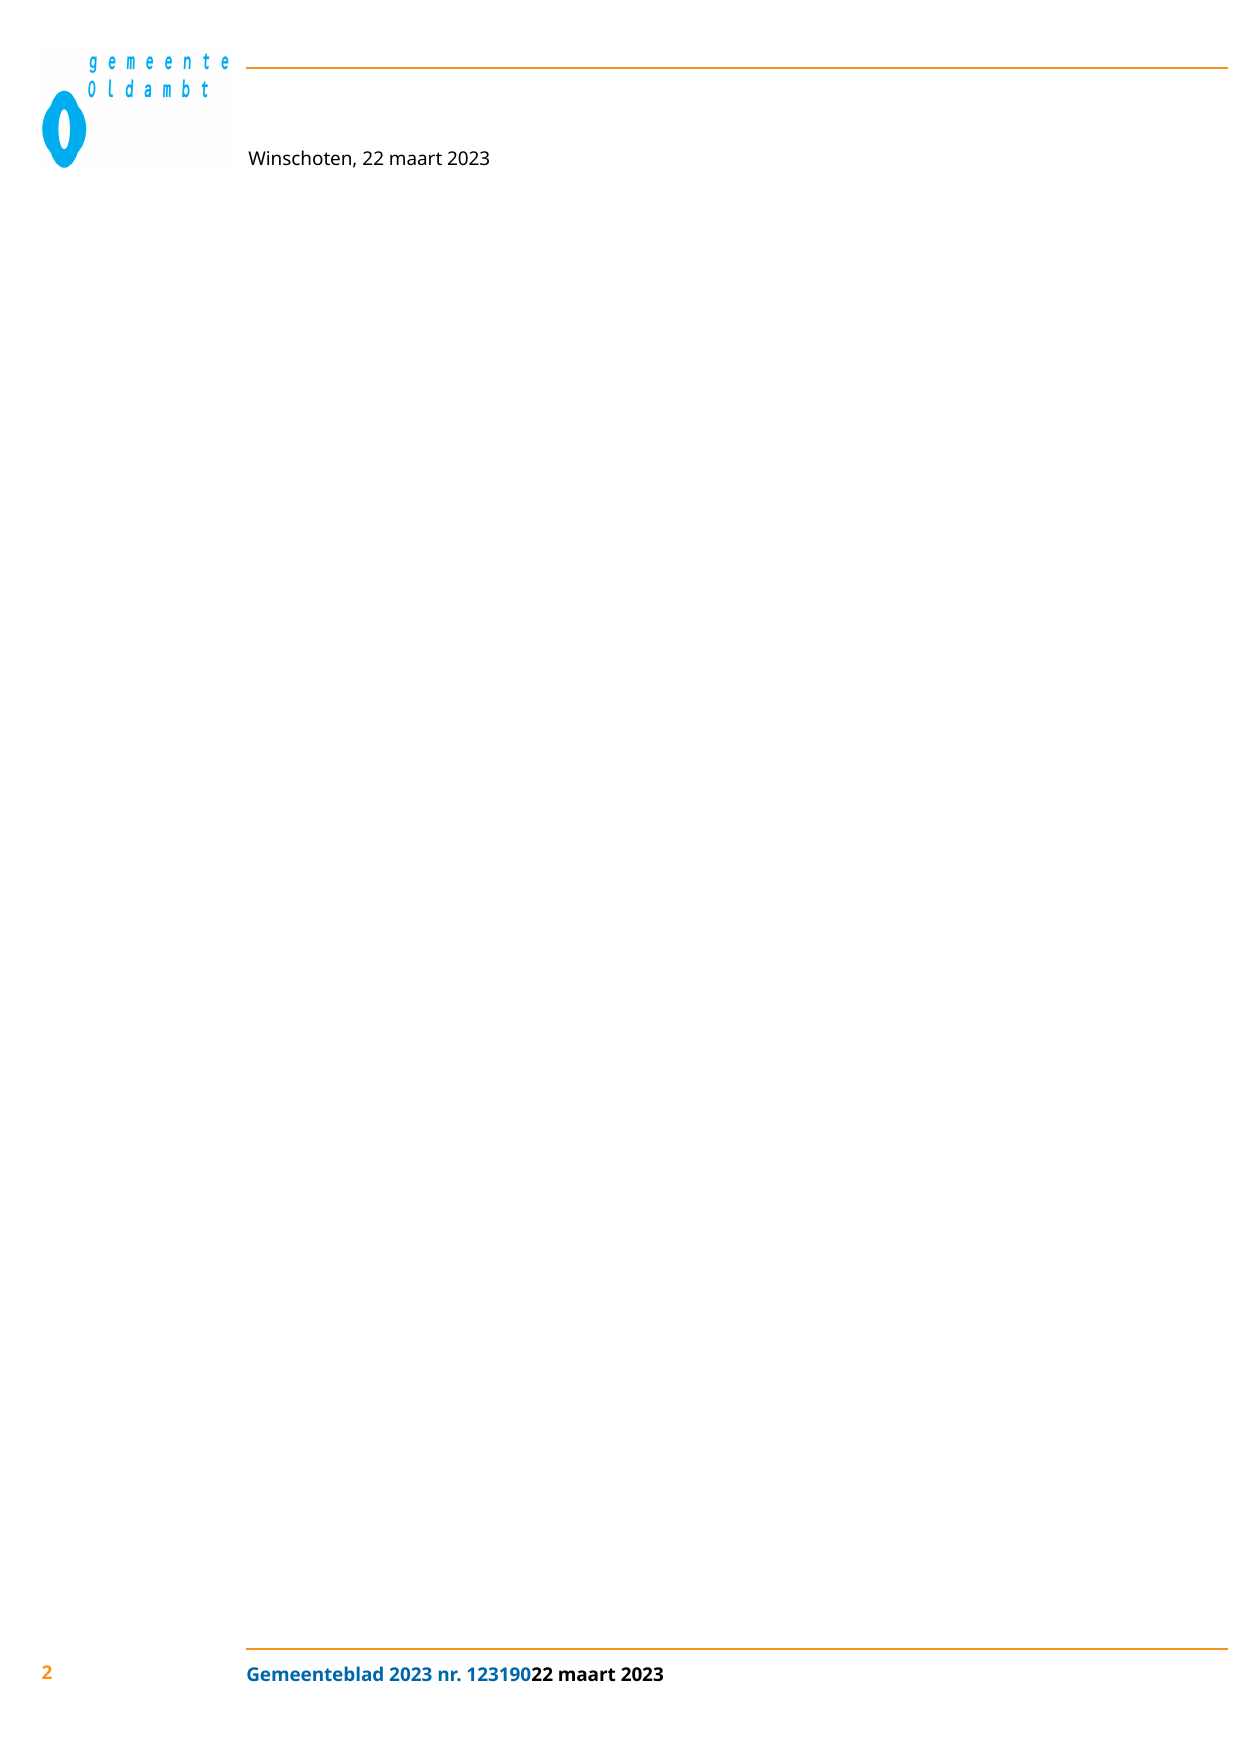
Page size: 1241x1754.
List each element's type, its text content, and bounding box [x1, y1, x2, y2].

picture [41, 47, 231, 172]
text Winschoten, 22 maart 2023 [248, 145, 1152, 171]
